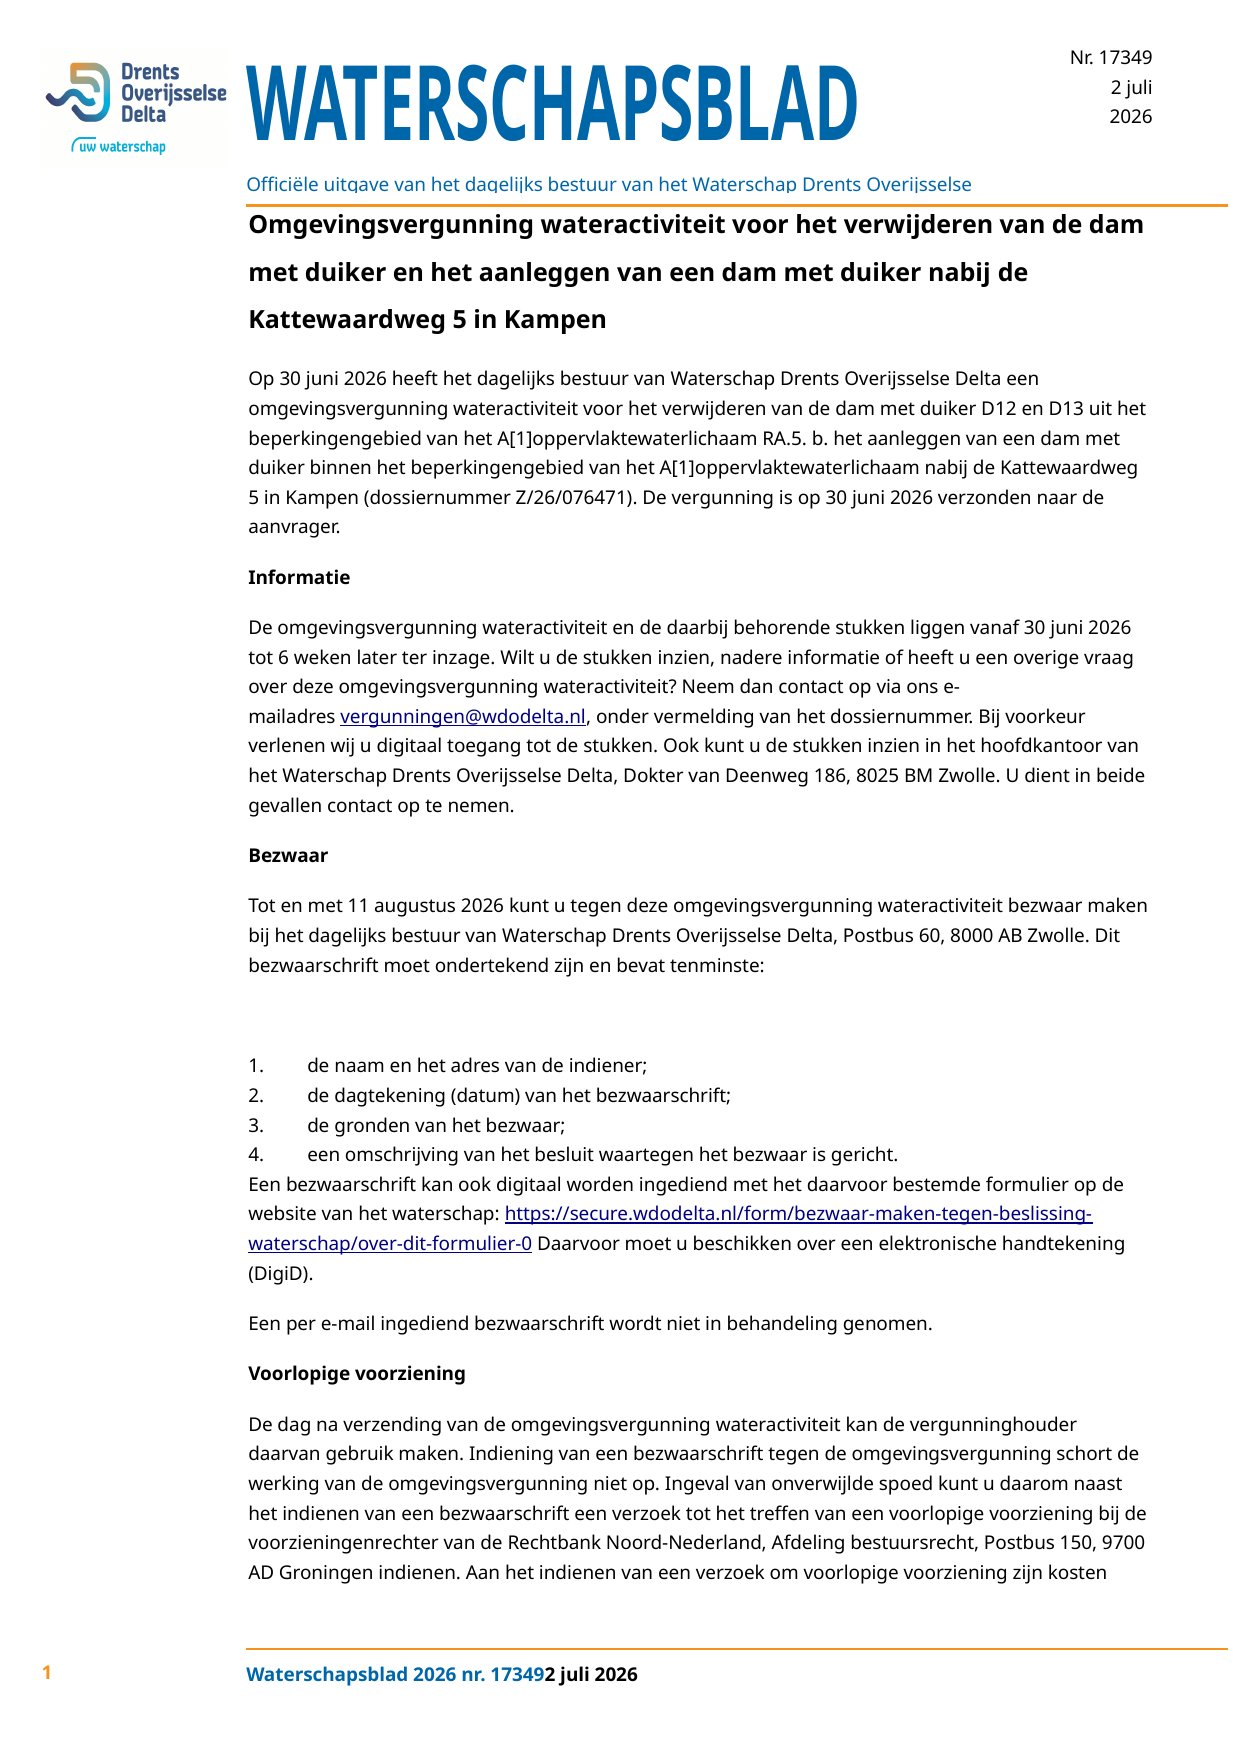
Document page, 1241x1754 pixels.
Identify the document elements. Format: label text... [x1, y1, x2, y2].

text Een per e-mail ingediend bezwaarschrift wordt niet in behandeling genomen. [248, 1310, 1152, 1336]
text Omgevingsvergunning wateractiviteit voor het verwijderen van de dam met duiker en het aanleggen van een dam met duiker nabij de Kattewaardweg 5 in Kampen [248, 207, 1152, 336]
text Tot en met 11 augustus 2026 kunt u tegen deze omgevingsvergunning wateractiviteit bezwaar maken bij het dagelijks bestuur van Waterschap Drents Overijsselse Delta, Postbus 60, 8000 AB Zwolle. Dit bezwaarschrift moet ondertekend zijn en bevat tenminste: [248, 893, 1152, 977]
text Een bezwaarschrift kan ook digitaal worden ingediend met het daarvoor bestemde formulier op de website van het waterschap: https://secure.wdodelta.nl/form/bezwaar-maken-tegen-beslissing-waterschap/over-dit-formulier-0 Daarvoor moet u beschikken over een elektronische handtekening (DigiD). [248, 1171, 1152, 1285]
text Voorlopige voorziening [248, 1361, 1152, 1386]
list de dagtekening (datum) van het bezwaarschrift; [248, 1082, 1152, 1108]
text Bezwaar [248, 842, 1152, 868]
text De dag na verzending van de omgevingsvergunning wateractiviteit kan de vergunninghouder daarvan gebruik maken. Indiening van een bezwaarschrift tegen de omgevingsvergunning schort de werking van de omgevingsvergunning niet op. Ingeval van onverwijlde spoed kunt u daarom naast het indienen van een bezwaarschrift een verzoek tot het treffen van een voorlopige voorziening bij de voorzieningenrechter van de Rechtbank Noord-Nederland, Afdeling bestuursrecht, Postbus 150, 9700 AD Groningen indienen. Aan het indienen van een verzoek om voorlopige voorziening zijn kosten [248, 1411, 1152, 1584]
list de naam en het adres van de indiener; [248, 1053, 1152, 1078]
text Informatie [248, 564, 1152, 589]
text Op 30 juni 2026 heeft het dagelijks bestuur van Waterschap Drents Overijsselse Delta een omgevingsvergunning wateractiviteit voor het verwijderen van de dam met duiker D12 en D13 uit het beperkingengebied van het A[1]oppervlaktewaterlichaam RA.5. b. het aanleggen van een dam met duiker binnen het beperkingengebied van het A[1]oppervlaktewaterlichaam nabij de Kattewaardweg 5 in Kampen (dossiernummer Z/26/076471). De vergunning is op 30 juni 2026 verzonden naar de aanvrager. [248, 366, 1152, 539]
text De omgevingsvergunning wateractiviteit en de daarbij behorende stukken liggen vanaf 30 juni 2026 tot 6 weken later ter inzage. Wilt u de stukken inzien, nadere informatie of heeft u een overige vraag over deze omgevingsvergunning wateractiviteit? Neem dan contact op via ons e-mailadres vergunningen@wdodelta.nl, onder vermelding van het dossiernummer. Bij voorkeur verlenen wij u digitaal toegang tot de stukken. Ook kunt u de stukken inzien in het hoofdkantoor van het Waterschap Drents Overijsselse Delta, Dokter van Deenweg 186, 8025 BM Zwolle. U dient in beide gevallen contact op te nemen. [248, 614, 1152, 817]
list een omschrijving van het besluit waartegen het bezwaar is gericht. [248, 1141, 1152, 1167]
list de gronden van het bezwaar; [248, 1112, 1152, 1137]
picture [41, 47, 231, 172]
